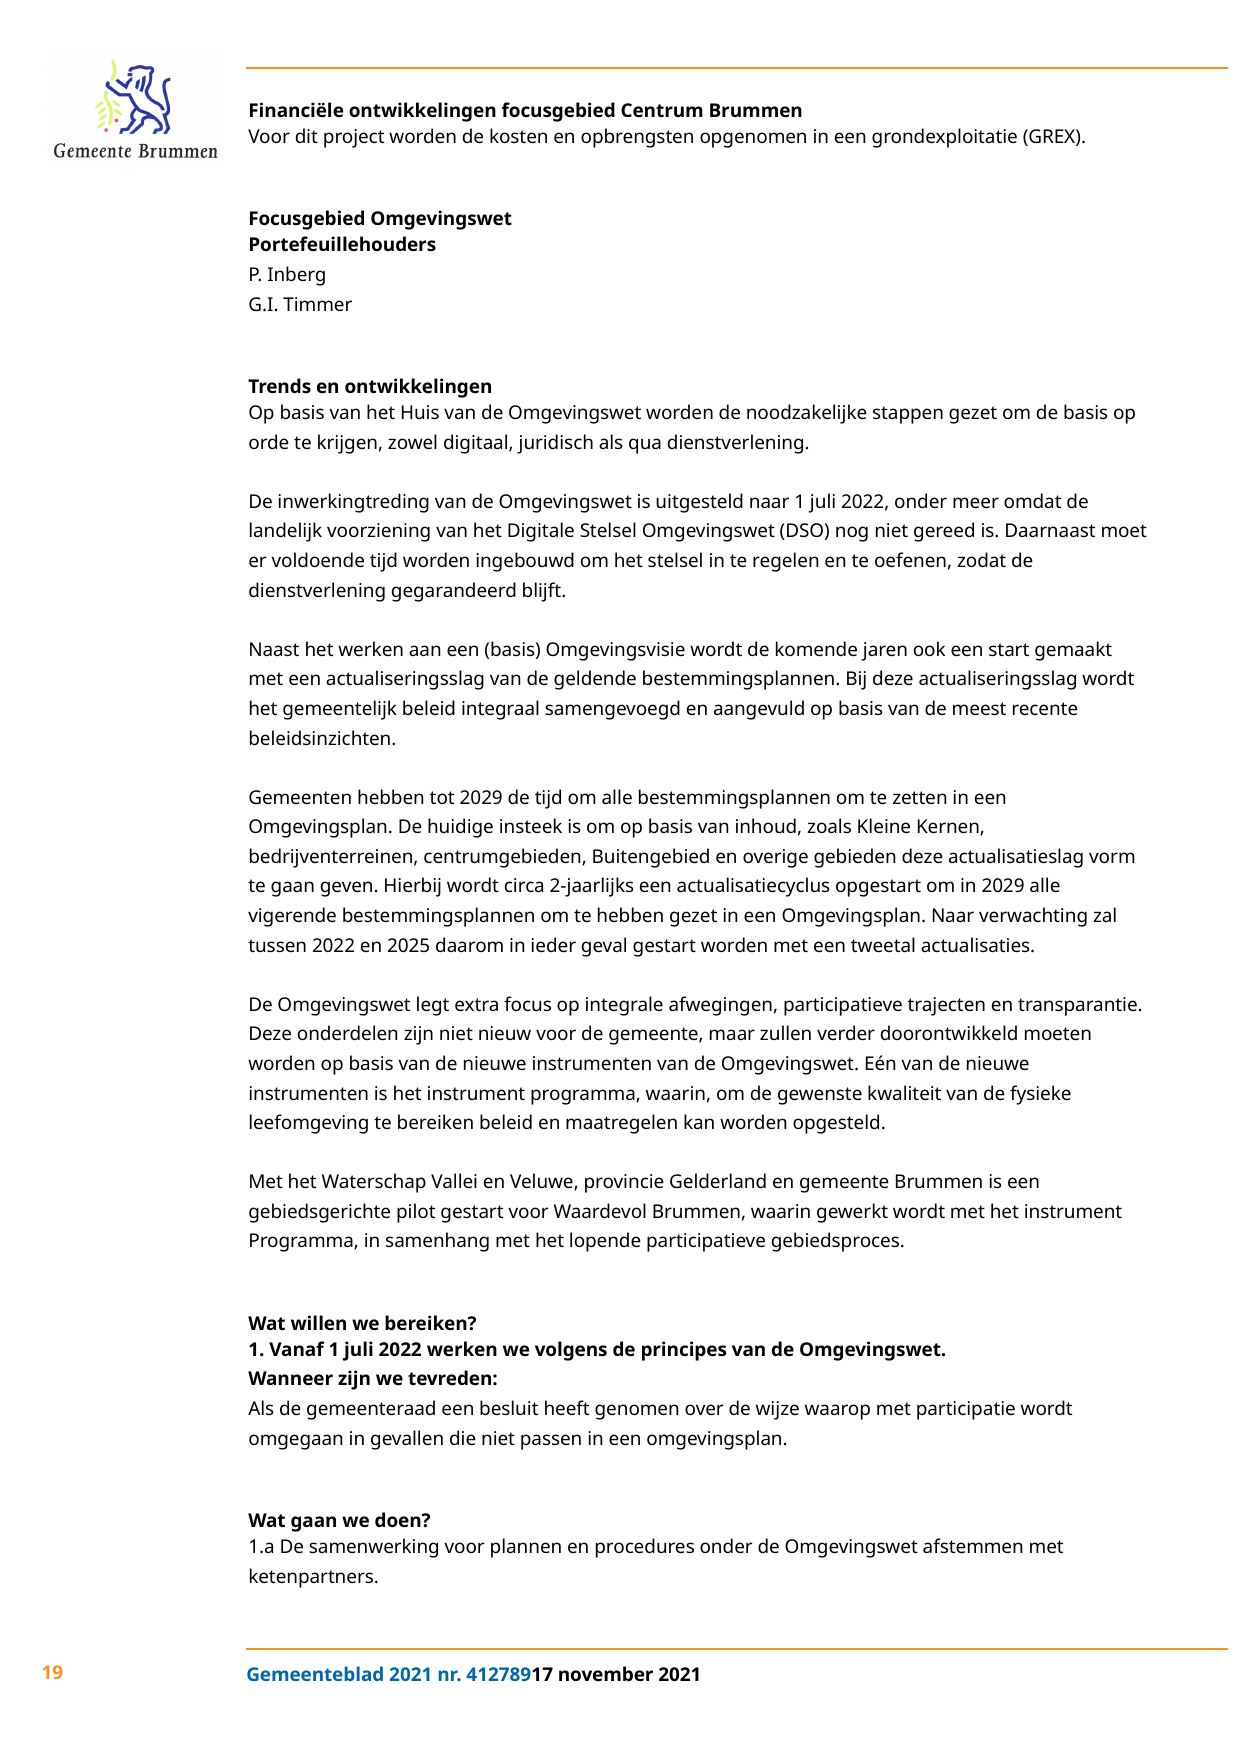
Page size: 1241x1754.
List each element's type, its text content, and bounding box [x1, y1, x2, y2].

text Als de gemeenteraad een besluit heeft genomen over de wijze waarop met participatie wordt omgegaan in gevallen die niet passen in een omgevingsplan. [248, 1395, 1152, 1451]
text Met het Waterschap Vallei en Veluwe, provincie Gelderland en gemeente Brummen is een gebiedsgerichte pilot gestart voor Waardevol Brummen, waarin gewerkt wordt met het instrument Programma, in samenhang met het lopende participatieve gebiedsproces. [248, 1168, 1152, 1253]
text Wat willen we bereiken? [248, 1308, 1152, 1336]
text De Omgevingswet legt extra focus op integrale afwegingen, participatieve trajecten en transparantie. Deze onderdelen zijn niet nieuw voor de gemeente, maar zullen verder doorontwikkeld moeten worden op basis van de nieuwe instrumenten van de Omgevingswet. Eén van de nieuwe instrumenten is het instrument programma, waarin, om de gewenste kwaliteit van de fysieke leefomgeving te bereiken beleid en maatregelen kan worden opgesteld. [248, 991, 1152, 1135]
text Naast het werken aan een (basis) Omgevingsvisie wordt de komende jaren ook een start gemaakt met een actualiseringsslag van de geldende bestemmingsplannen. Bij deze actualiseringsslag wordt het gemeentelijk beleid integraal samengevoegd en aangevuld op basis van de meest recente beleidsinzichten. [248, 636, 1152, 750]
picture [41, 47, 231, 172]
text Op basis van het Huis van de Omgevingswet worden de noodzakelijke stappen gezet om de basis op orde te krijgen, zowel digitaal, juridisch als qua dienstverlening. [248, 399, 1152, 454]
text Trends en ontwikkelingen [248, 371, 1152, 399]
text P. Inberg [248, 261, 1152, 287]
text Wat gaan we doen? [248, 1505, 1152, 1533]
text Voor dit project worden de kosten en opbrengsten opgenomen in een grondexploitatie (GREX). [248, 123, 1152, 149]
text Focusgebied Omgevingswet [248, 203, 1152, 232]
text 1. Vanaf 1 juli 2022 werken we volgens de principes van de Omgevingswet. [248, 1336, 1152, 1362]
text Portefeuillehouders [248, 232, 1152, 257]
text G.I. Timmer [248, 291, 1152, 317]
text De inwerkingtreding van de Omgevingswet is uitgesteld naar 1 juli 2022, onder meer omdat de landelijk voorziening van het Digitale Stelsel Omgevingswet (DSO) nog niet gereed is. Daarnaast moet er voldoende tijd worden ingebouwd om het stelsel in te regelen en te oefenen, zodat de dienstverlening gegarandeerd blijft. [248, 488, 1152, 602]
text Financiële ontwikkelingen focusgebied Centrum Brummen [248, 95, 1152, 123]
text Gemeenten hebben tot 2029 de tijd om alle bestemmingsplannen om te zetten in een Omgevingsplan. De huidige insteek is om op basis van inhoud, zoals Kleine Kernen, bedrijventerreinen, centrumgebieden, Buitengebied en overige gebieden deze actualisatieslag vorm te gaan geven. Hierbij wordt circa 2-jaarlijks een actualisatiecyclus opgestart om in 2029 alle vigerende bestemmingsplannen om te hebben gezet in een Omgevingsplan. Naar verwachting zal tussen 2022 en 2025 daarom in ieder geval gestart worden met een tweetal actualisaties. [248, 784, 1152, 957]
text 1.a De samenwerking voor plannen en procedures onder de Omgevingswet afstemmen met ketenpartners. [248, 1533, 1152, 1588]
text Wanneer zijn we tevreden: [248, 1366, 1152, 1391]
